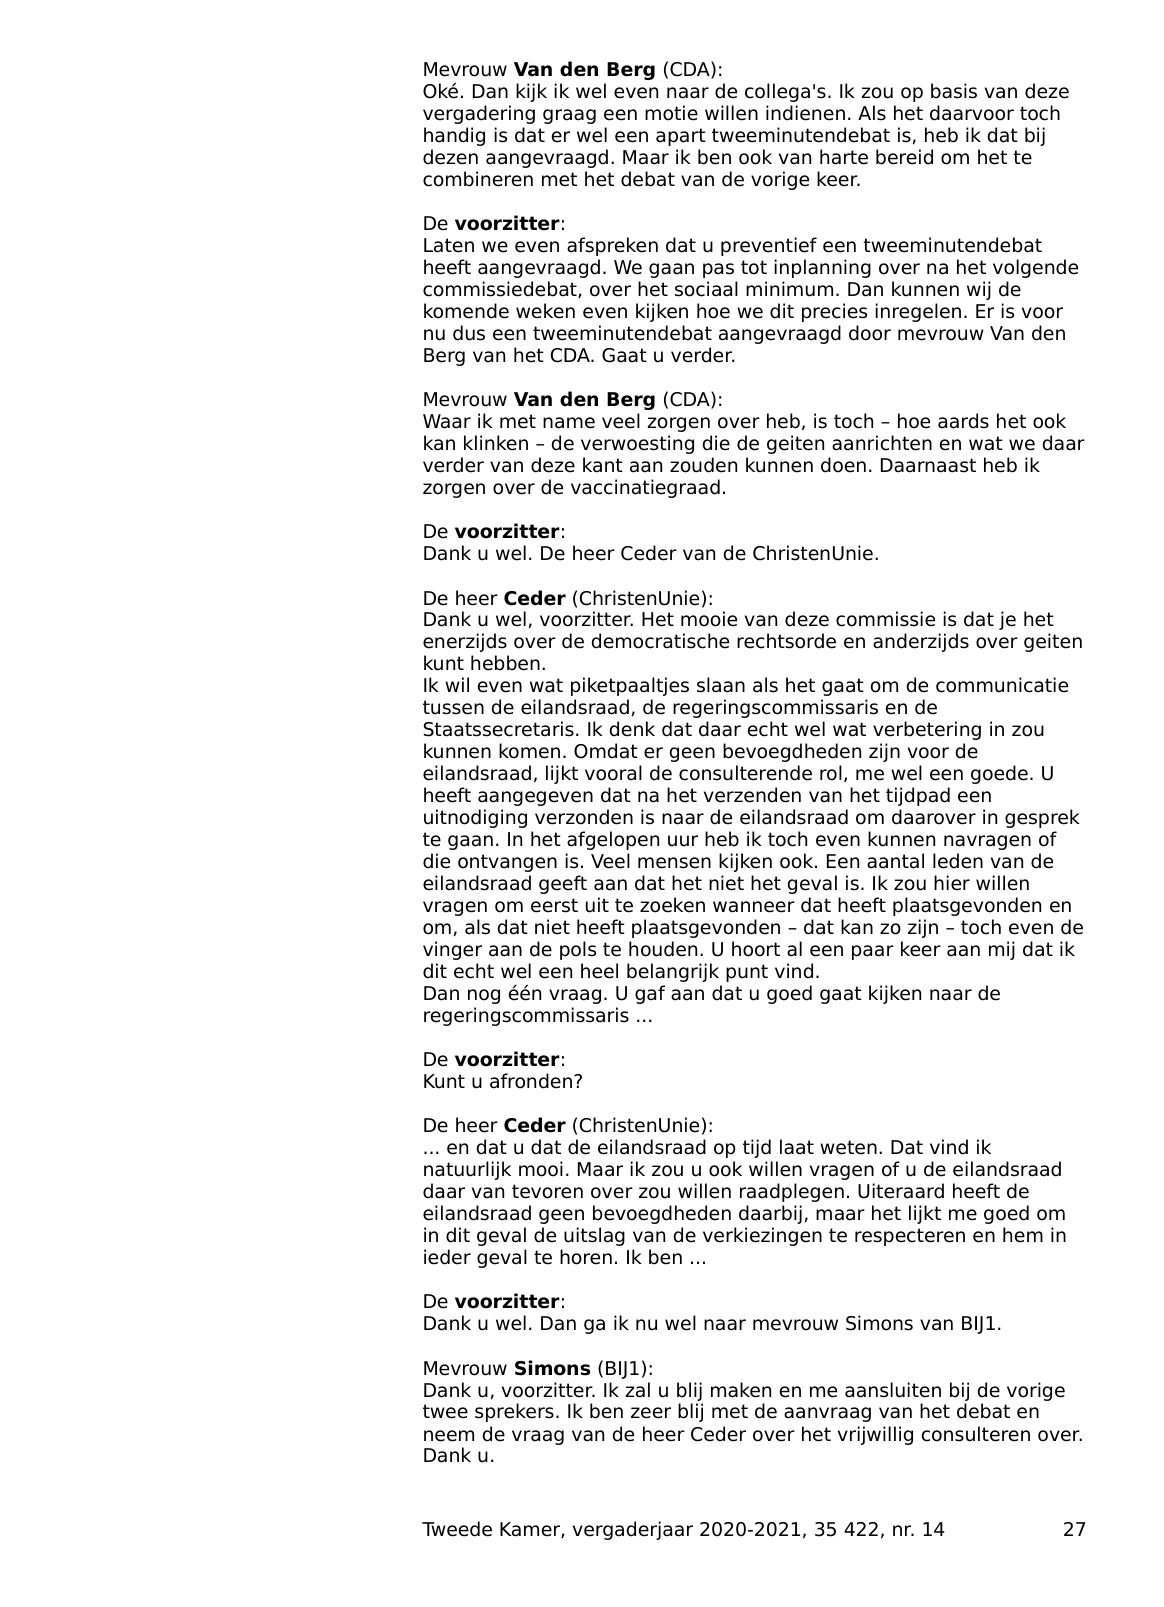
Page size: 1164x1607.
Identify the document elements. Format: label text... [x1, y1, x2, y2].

text De heer Ceder (ChristenUnie): [422, 1115, 1087, 1137]
text De voorzitter: [422, 213, 1087, 235]
text Dank u, voorzitter. Ik zal u blij maken en me aansluiten bij de vorige twee sprekers. Ik ben zeer blij met de aanvraag van het debat en neem de vraag van de heer Ceder over het vrijwillig consulteren over. Dank u. [422, 1379, 1087, 1467]
text Ik wil even wat piketpaaltjes slaan als het gaat om de communicatie tussen de eilandsraad, de regeringscommissaris en de Staatssecretaris. Ik denk dat daar echt wel wat verbetering in zou kunnen komen. Omdat er geen bevoegdheden zijn voor de eilandsraad, lijkt vooral de consulterende rol, me wel een goede. U heeft aangegeven dat na het verzenden van het tijdpad een uitnodiging verzonden is naar de eilandsraad om daarover in gesprek te gaan. In het afgelopen uur heb ik toch even kunnen navragen of die ontvangen is. Veel mensen kijken ook. Een aantal leden van de eilandsraad geeft aan dat het niet het geval is. Ik zou hier willen vragen om eerst uit te zoeken wanneer dat heeft plaatsgevonden en om, als dat niet heeft plaatsgevonden – dat kan zo zijn – toch even de vinger aan de pols te houden. U hoort al een paar keer aan mij dat ik dit echt wel een heel belangrijk punt vind. [422, 675, 1087, 983]
text Dank u wel. Dan ga ik nu wel naar mevrouw Simons van BIJ1. [422, 1313, 1087, 1335]
text Dan nog één vraag. U gaf aan dat u goed gaat kijken naar de regeringscommissaris ... [422, 983, 1087, 1027]
text Laten we even afspreken dat u preventief een tweeminutendebat heeft aangevraagd. We gaan pas tot inplanning over na het volgende commissiedebat, over het sociaal minimum. Dan kunnen wij de komende weken even kijken hoe we dit precies inregelen. Er is voor nu dus een tweeminutendebat aangevraagd door mevrouw Van den Berg van het CDA. Gaat u verder. [422, 235, 1087, 367]
text Kunt u afronden? [422, 1071, 1087, 1093]
text Dank u wel, voorzitter. Het mooie van deze commissie is dat je het enerzijds over de democratische rechtsorde en anderzijds over geiten kunt hebben. [422, 609, 1087, 675]
text De voorzitter: [422, 1049, 1087, 1071]
text Mevrouw Van den Berg (CDA): [422, 59, 1087, 81]
text Oké. Dan kijk ik wel even naar de collega's. Ik zou op basis van deze vergadering graag een motie willen indienen. Als het daarvoor toch handig is dat er wel een apart tweeminutendebat is, heb ik dat bij dezen aangevraagd. Maar ik ben ook van harte bereid om het te combineren met het debat van de vorige keer. [422, 81, 1087, 191]
text Waar ik met name veel zorgen over heb, is toch – hoe aards het ook kan klinken – de verwoesting die de geiten aanrichten en wat we daar verder van deze kant aan zouden kunnen doen. Daarnaast heb ik zorgen over de vaccinatiegraad. [422, 411, 1087, 499]
text Mevrouw Simons (BIJ1): [422, 1357, 1087, 1379]
text De voorzitter: [422, 1291, 1087, 1313]
text De voorzitter: [422, 521, 1087, 543]
text Dank u wel. De heer Ceder van de ChristenUnie. [422, 543, 1087, 565]
text Mevrouw Van den Berg (CDA): [422, 389, 1087, 411]
text De heer Ceder (ChristenUnie): [422, 587, 1087, 609]
text ... en dat u dat de eilandsraad op tijd laat weten. Dat vind ik natuurlijk mooi. Maar ik zou u ook willen vragen of u de eilandsraad daar van tevoren over zou willen raadplegen. Uiteraard heeft de eilandsraad geen bevoegdheden daarbij, maar het lijkt me goed om in dit geval de uitslag van de verkiezingen te respecteren en hem in ieder geval te horen. Ik ben ... [422, 1137, 1087, 1269]
